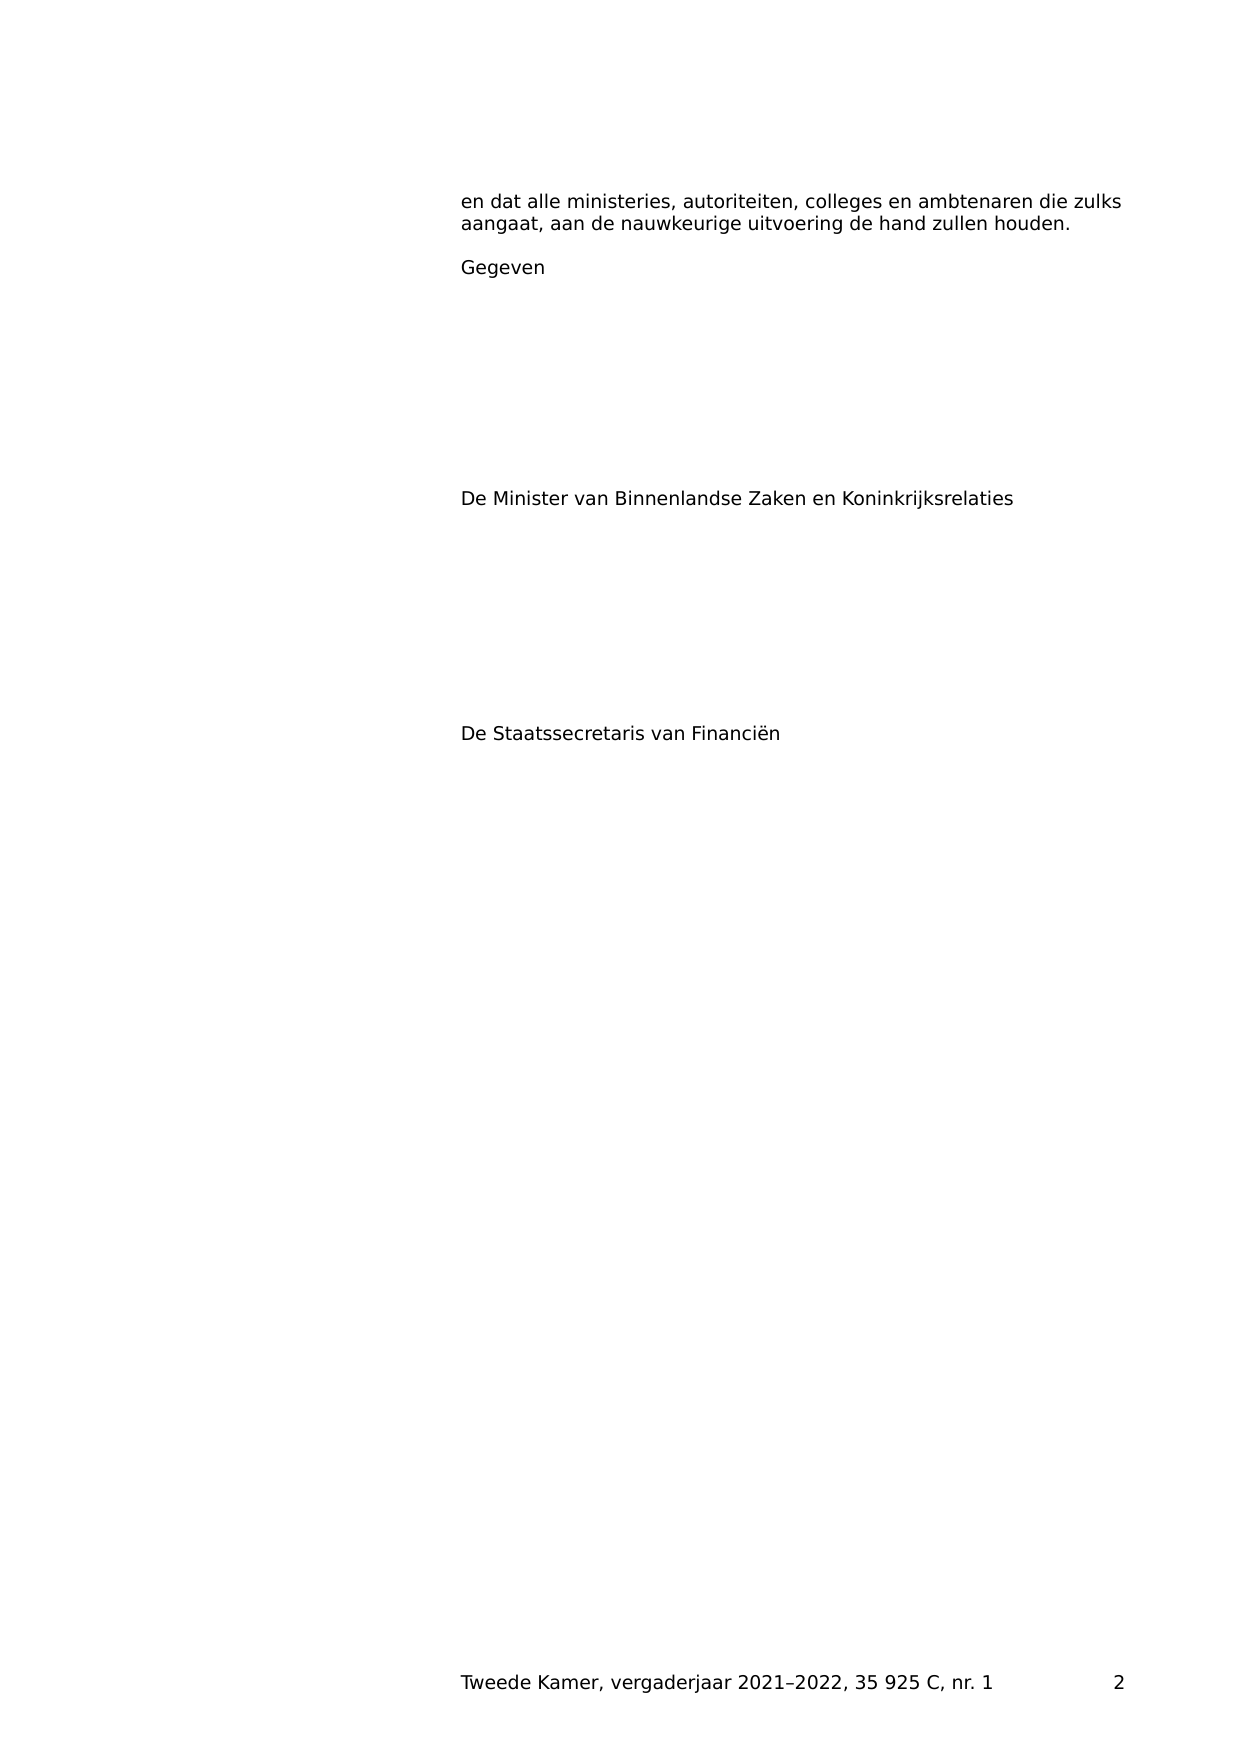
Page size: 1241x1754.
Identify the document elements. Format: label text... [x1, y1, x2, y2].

text Gegeven [461, 257, 1125, 279]
text en dat alle ministeries, autoriteiten, colleges en ambtenaren die zulks aangaat, aan de nauwkeurige uitvoering de hand zullen houden. [461, 191, 1125, 235]
text De Staatssecretaris van Financiën [461, 723, 1125, 745]
text De Minister van Binnenlandse Zaken en Koninkrijksrelaties [461, 488, 1125, 510]
